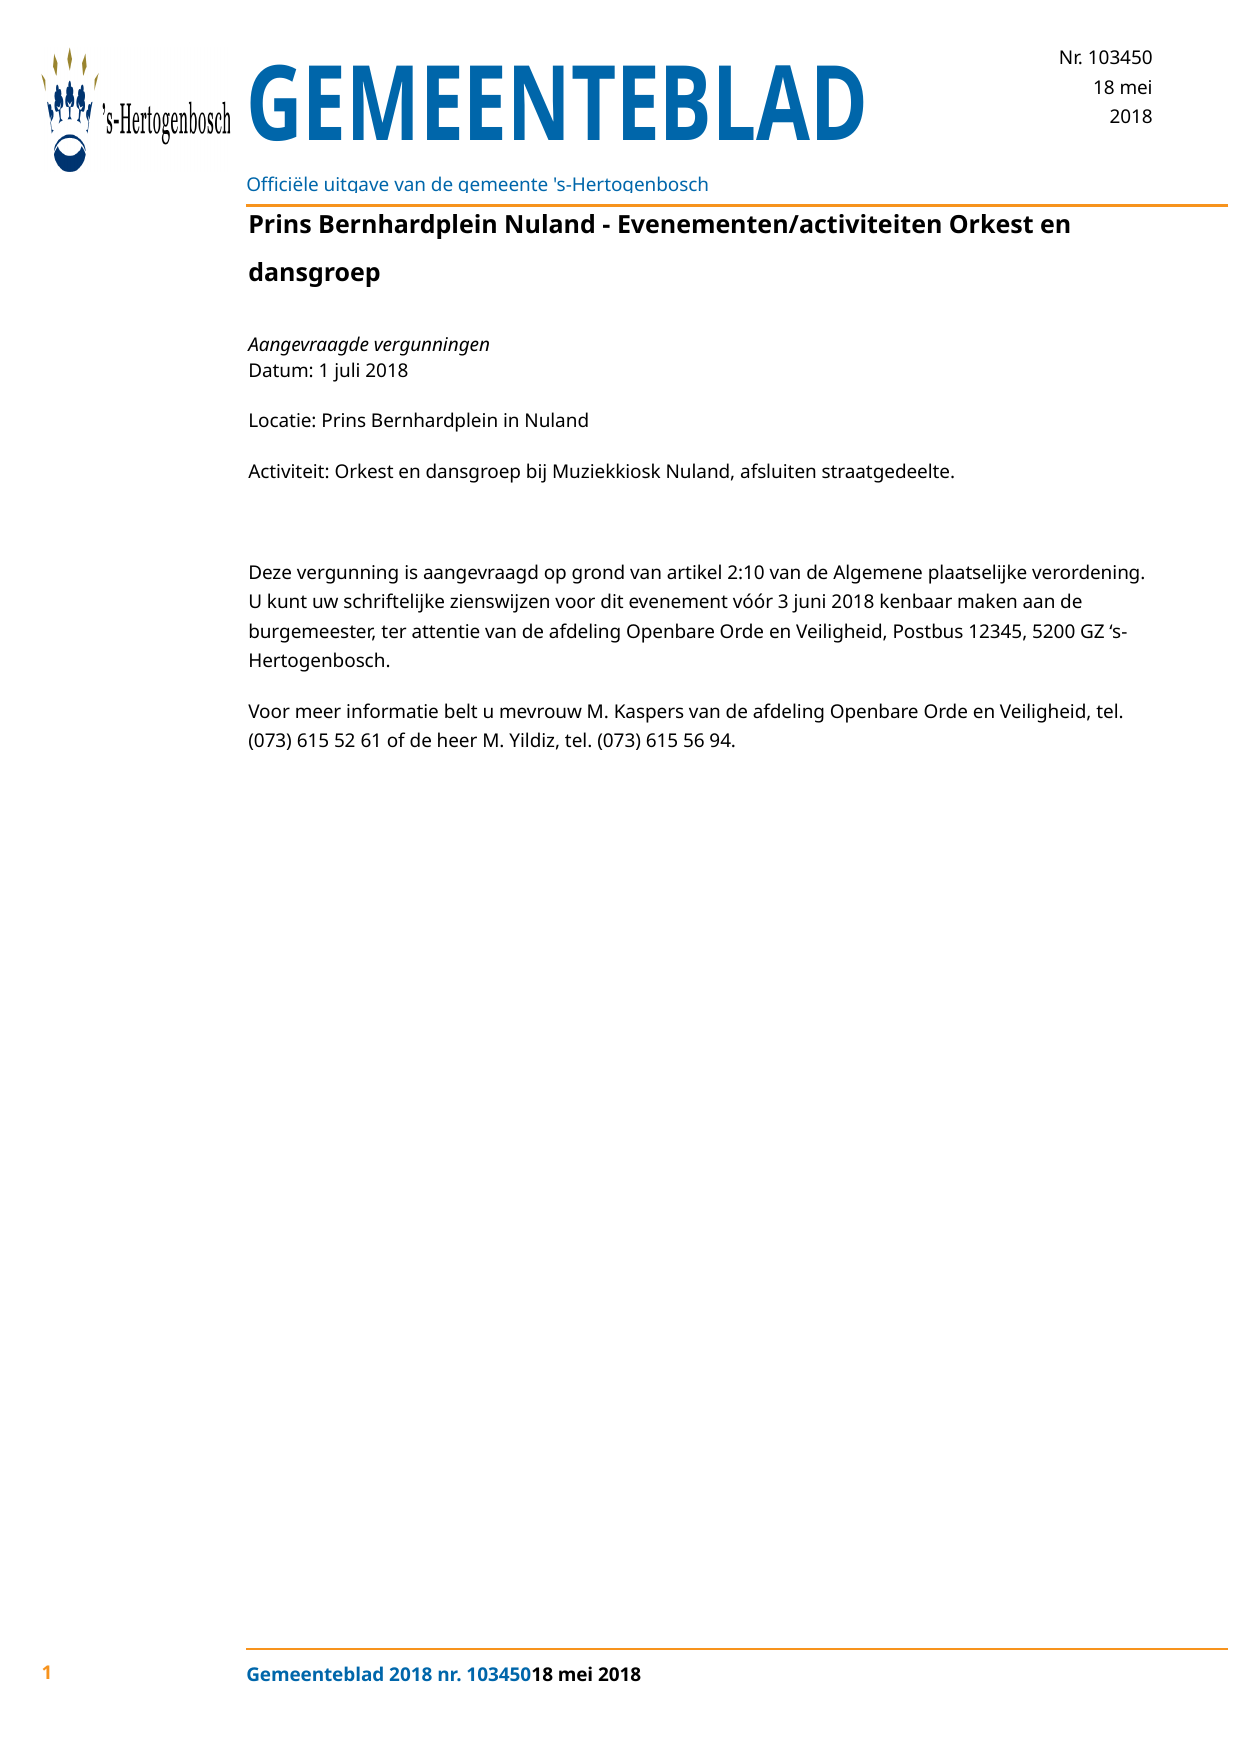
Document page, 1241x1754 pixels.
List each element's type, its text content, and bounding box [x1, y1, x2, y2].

picture [41, 47, 231, 172]
text Datum: 1 juli 2018 [248, 357, 1152, 383]
text Prins Bernhardplein Nuland - Evenementen/activiteiten Orkest en dansgroep [248, 207, 1152, 288]
text Locatie: Prins Bernhardplein in Nuland [248, 408, 1152, 433]
text Deze vergunning is aangevraagd op grond van artikel 2:10 van de Algemene plaatselijke verordening. U kunt uw schriftelijke zienswijzen voor dit evenement vóór 3 juni 2018 kenbaar maken aan de burgemeester, ter attentie van de afdeling Openbare Orde en Veiligheid, Postbus 12345, 5200 GZ ‘s-Hertogenbosch. [248, 559, 1152, 673]
text Aangevraagde vergunningen [248, 331, 1152, 357]
text Voor meer informatie belt u mevrouw M. Kaspers van de afdeling Openbare Orde en Veiligheid, tel. (073) 615 52 61 of de heer M. Yildiz, tel. (073) 615 56 94. [248, 698, 1152, 753]
text Activiteit: Orkest en dansgroep bij Muziekkiosk Nuland, afsluiten straatgedeelte. [248, 458, 1152, 484]
